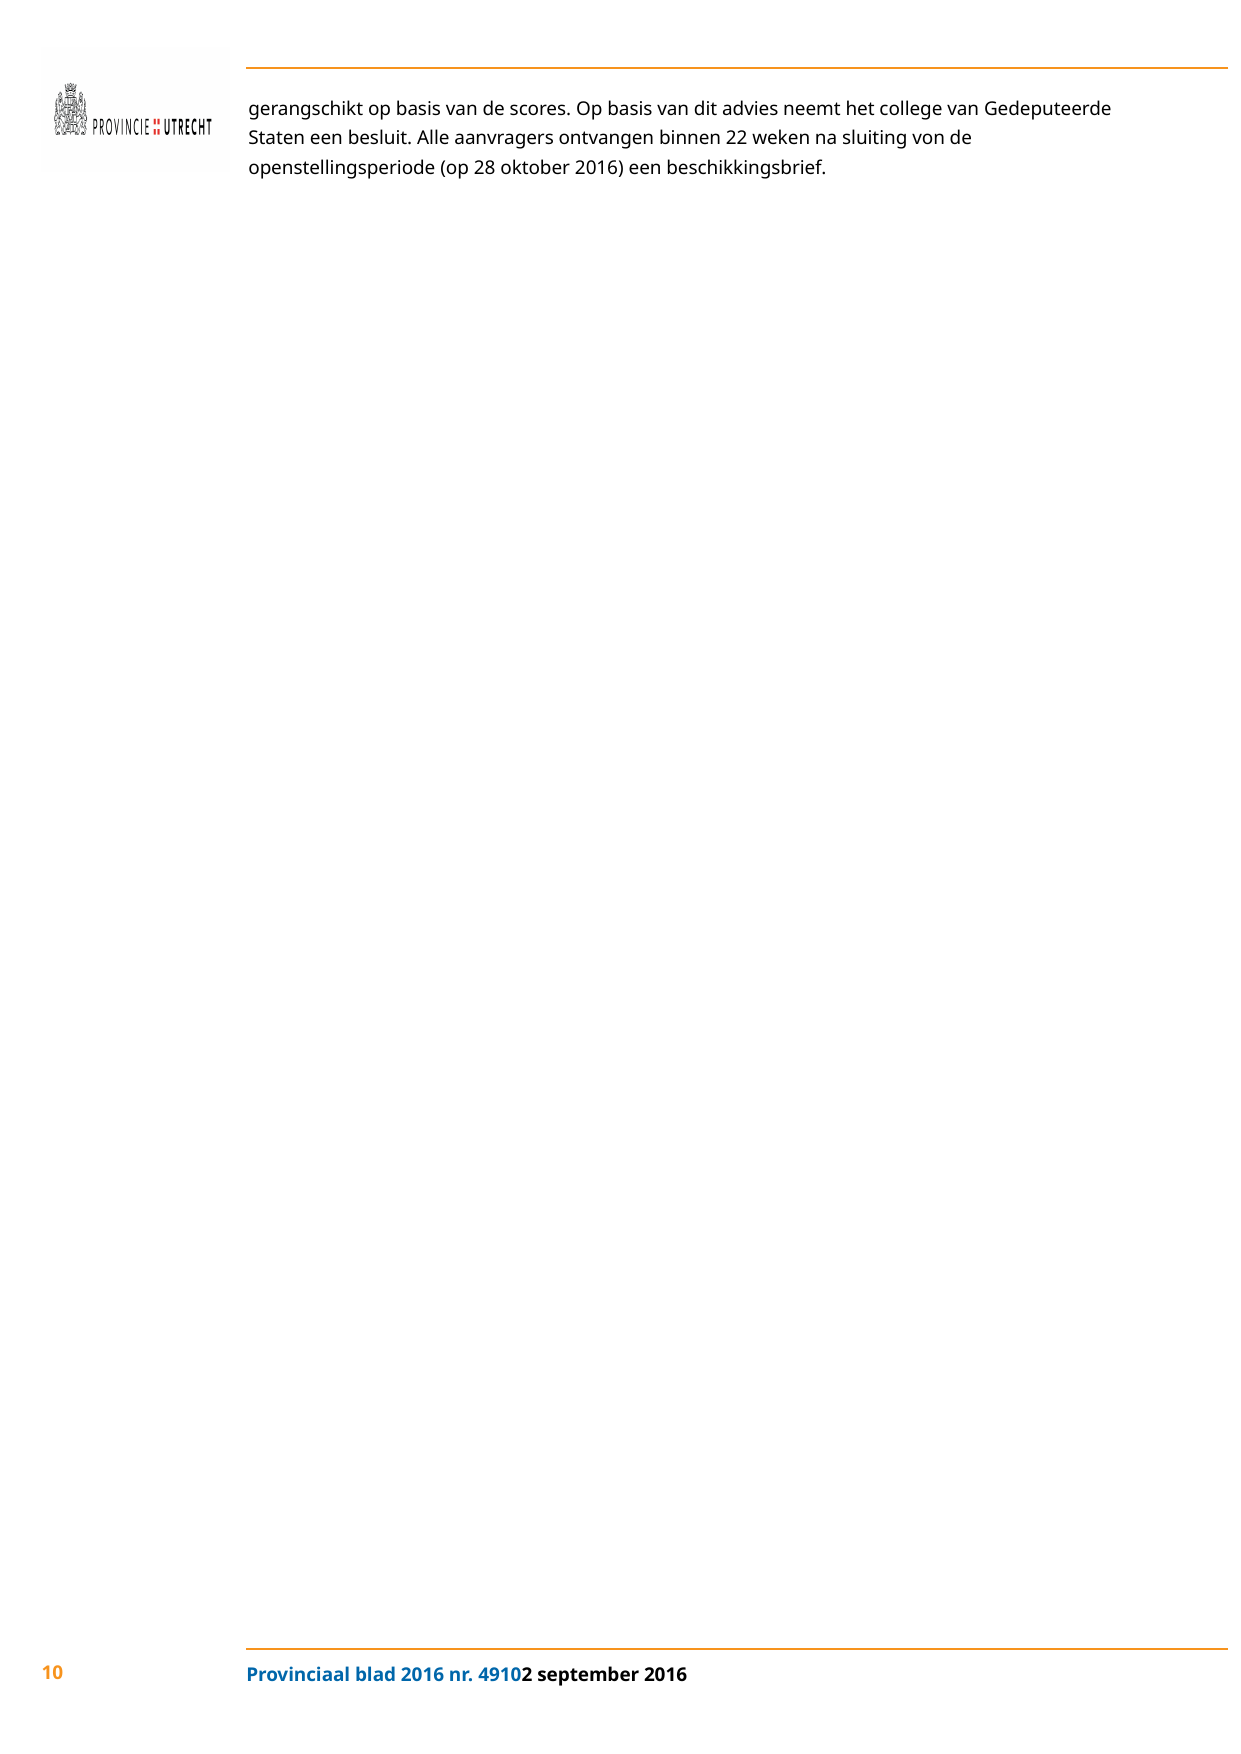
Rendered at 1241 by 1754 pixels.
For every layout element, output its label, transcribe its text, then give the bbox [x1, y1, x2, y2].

text gerangschikt op basis van de scores. Op basis van dit advies neemt het college van Gedeputeerde Staten een besluit. Alle aanvragers ontvangen binnen 22 weken na sluiting von de openstellingsperiode (op 28 oktober 2016) een beschikkingsbrief. [248, 95, 1152, 180]
picture [41, 47, 231, 172]
